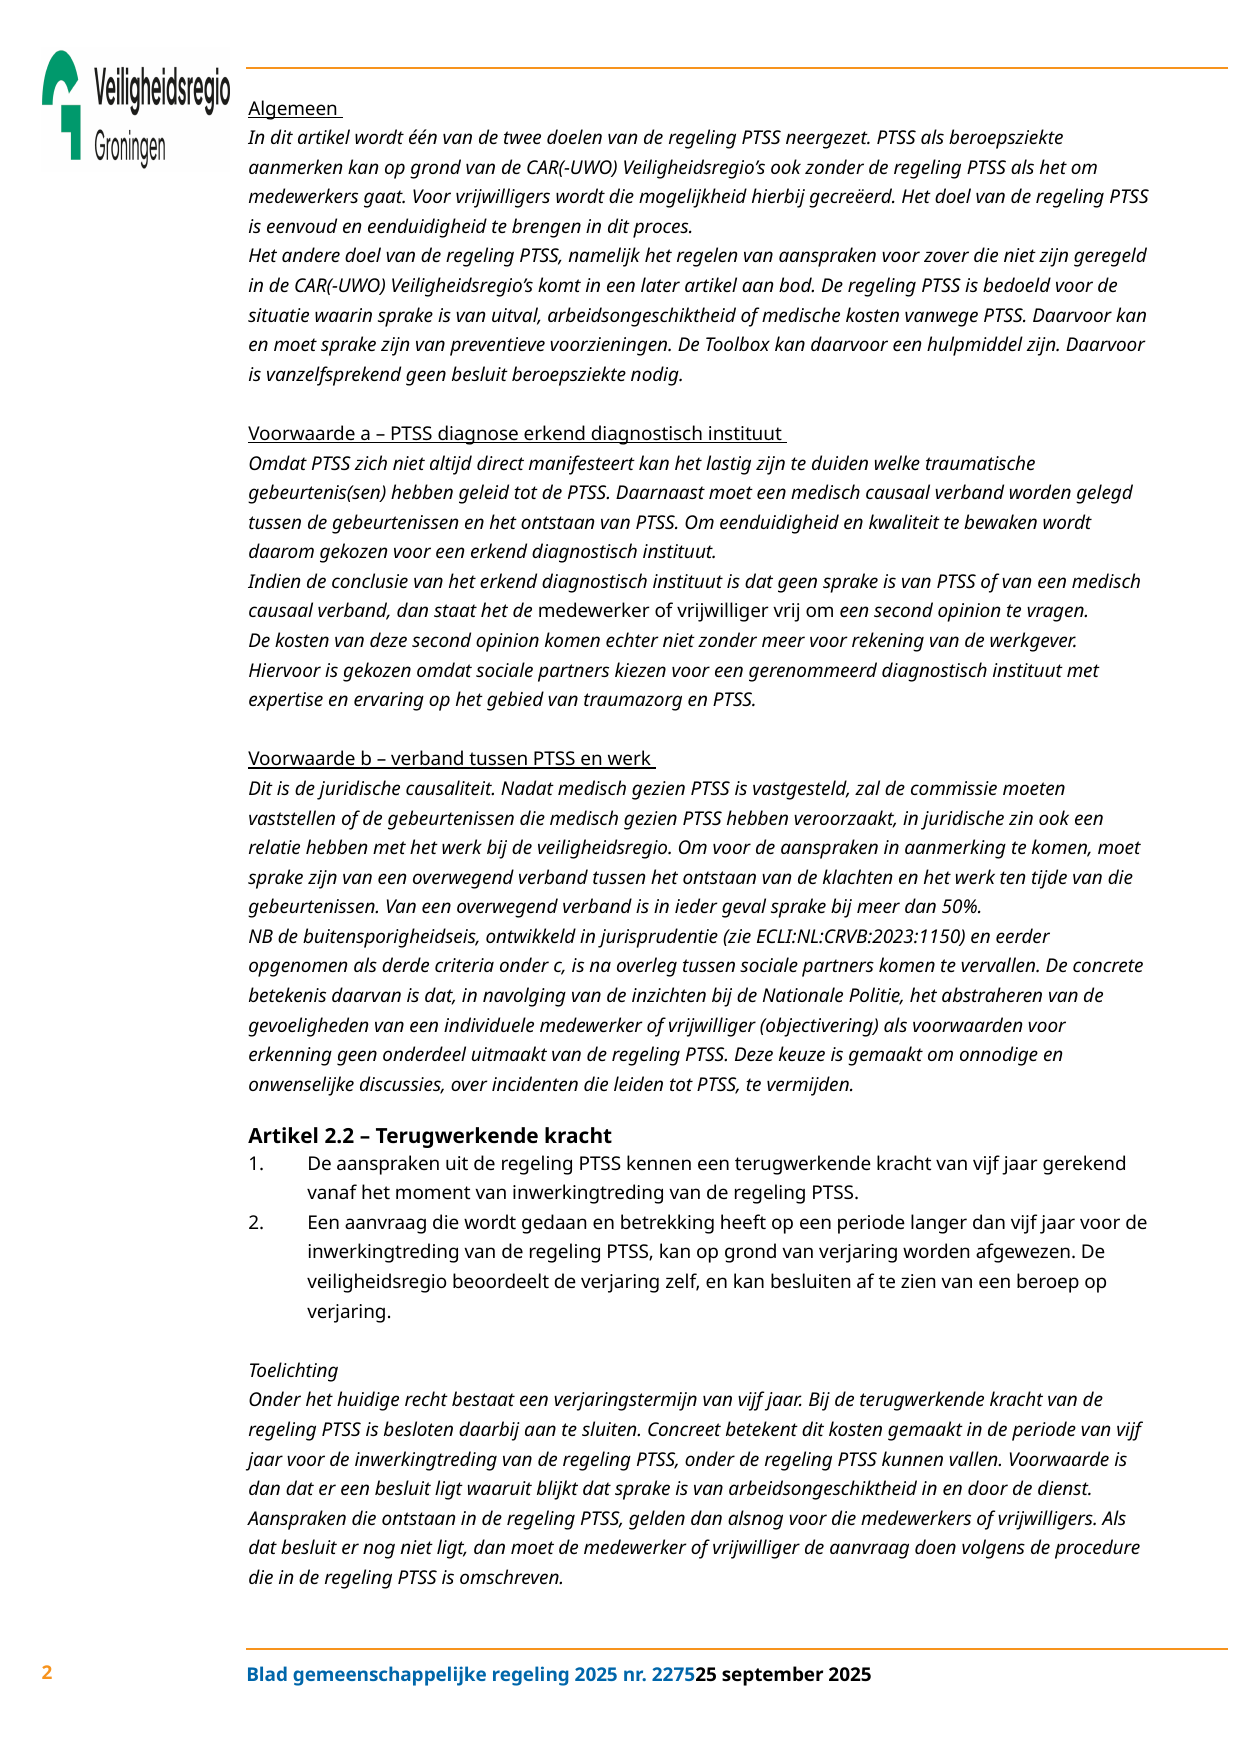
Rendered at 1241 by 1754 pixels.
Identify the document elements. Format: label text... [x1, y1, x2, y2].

text Onder het huidige recht bestaat een verjaringstermijn van vijf jaar. Bij de terugwerkende kracht van de regeling PTSS is besloten daarbij aan te sluiten. Concreet betekent dit kosten gemaakt in de periode van vijf jaar voor de inwerkingtreding van de regeling PTSS, onder de regeling PTSS kunnen vallen. Voorwaarde is dan dat er een besluit ligt waaruit blijkt dat sprake is van arbeidsongeschiktheid in en door de dienst. Aanspraken die ontstaan in de regeling PTSS, gelden dan alsnog voor die medewerkers of vrijwilligers. Als dat besluit er nog niet ligt, dan moet de medewerker of vrijwilliger de aanvraag doen volgens de procedure die in de regeling PTSS is omschreven. [248, 1387, 1152, 1590]
text Algemeen [248, 95, 1152, 121]
picture [41, 47, 231, 172]
text NB de buitensporigheidseis, ontwikkeld in jurisprudentie (zie ECLI:NL:CRVB:2023:1150) en eerder opgenomen als derde criteria onder c, is na overleg tussen sociale partners komen te vervallen. De concrete betekenis daarvan is dat, in navolging van de inzichten bij de Nationale Politie, het abstraheren van de gevoeligheden van een individuele medewerker of vrijwilliger (objectivering) als voorwaarden voor erkenning geen onderdeel uitmaakt van de regeling PTSS. Deze keuze is gemaakt om onnodige en onwenselijke discussies, over incidenten die leiden tot PTSS, te vermijden. [248, 923, 1152, 1097]
text Het andere doel van de regeling PTSS, namelijk het regelen van aanspraken voor zover die niet zijn geregeld in de CAR(-UWO) Veiligheidsregio’s komt in een later artikel aan bod. De regeling PTSS is bedoeld voor de situatie waarin sprake is van uitval, arbeidsongeschiktheid of medische kosten vanwege PTSS. Daarvoor kan en moet sprake zijn van preventieve voorzieningen. De Toolbox kan daarvoor een hulpmiddel zijn. Daarvoor is vanzelfsprekend geen besluit beroepsziekte nodig. [248, 243, 1152, 387]
text In dit artikel wordt één van de twee doelen van de regeling PTSS neergezet. PTSS als beroepsziekte aanmerken kan op grond van de CAR(-UWO) Veiligheidsregio’s ook zonder de regeling PTSS als het om medewerkers gaat. Voor vrijwilligers wordt die mogelijkheid hierbij gecreëerd. Het doel van de regeling PTSS is eenvoud en eenduidigheid te brengen in dit proces. [248, 124, 1152, 239]
text Voorwaarde b – verband tussen PTSS en werk [248, 746, 1152, 771]
text Omdat PTSS zich niet altijd direct manifesteert kan het lastig zijn te duiden welke traumatische gebeurtenis(sen) hebben geleid tot de PTSS. Daarnaast moet een medisch causaal verband worden gelegd tussen de gebeurtenissen en het ontstaan van PTSS. Om eenduidigheid en kwaliteit te bewaken wordt daarom gekozen voor een erkend diagnostisch instituut. [248, 450, 1152, 564]
text Voorwaarde a – PTSS diagnose erkend diagnostisch instituut [248, 420, 1152, 446]
text Toelichting [248, 1357, 1152, 1383]
text Dit is de juridische causaliteit. Nadat medisch gezien PTSS is vastgesteld, zal de commissie moeten vaststellen of de gebeurtenissen die medisch gezien PTSS hebben veroorzaakt, in juridische zin ook een relatie hebben met het werk bij de veiligheidsregio. Om voor de aanspraken in aanmerking te komen, moet sprake zijn van een overwegend verband tussen het ontstaan van de klachten en het werk ten tijde van die gebeurtenissen. Van een overwegend verband is in ieder geval sprake bij meer dan 50%. [248, 775, 1152, 919]
text Artikel 2.2 – Terugwerkende kracht [248, 1121, 1152, 1150]
text Indien de conclusie van het erkend diagnostisch instituut is dat geen sprake is van PTSS of van een medisch causaal verband, dan staat het de medewerker of vrijwilliger vrij om een second opinion te vragen. [248, 568, 1152, 623]
list Een aanvraag die wordt gedaan en betrekking heeft op een periode langer dan vijf jaar voor de inwerkingtreding van de regeling PTSS, kan op grond van verjaring worden afgewezen. De veiligheidsregio beoordeelt de verjaring zelf, en kan besluiten af te zien van een beroep op verjaring. [248, 1209, 1152, 1323]
text De kosten van deze second opinion komen echter niet zonder meer voor rekening van de werkgever. Hiervoor is gekozen omdat sociale partners kiezen voor een gerenommeerd diagnostisch instituut met expertise en ervaring op het gebied van traumazorg en PTSS. [248, 627, 1152, 712]
list De aanspraken uit de regeling PTSS kennen een terugwerkende kracht van vijf jaar gerekend vanaf het moment van inwerkingtreding van de regeling PTSS. [248, 1150, 1152, 1205]
